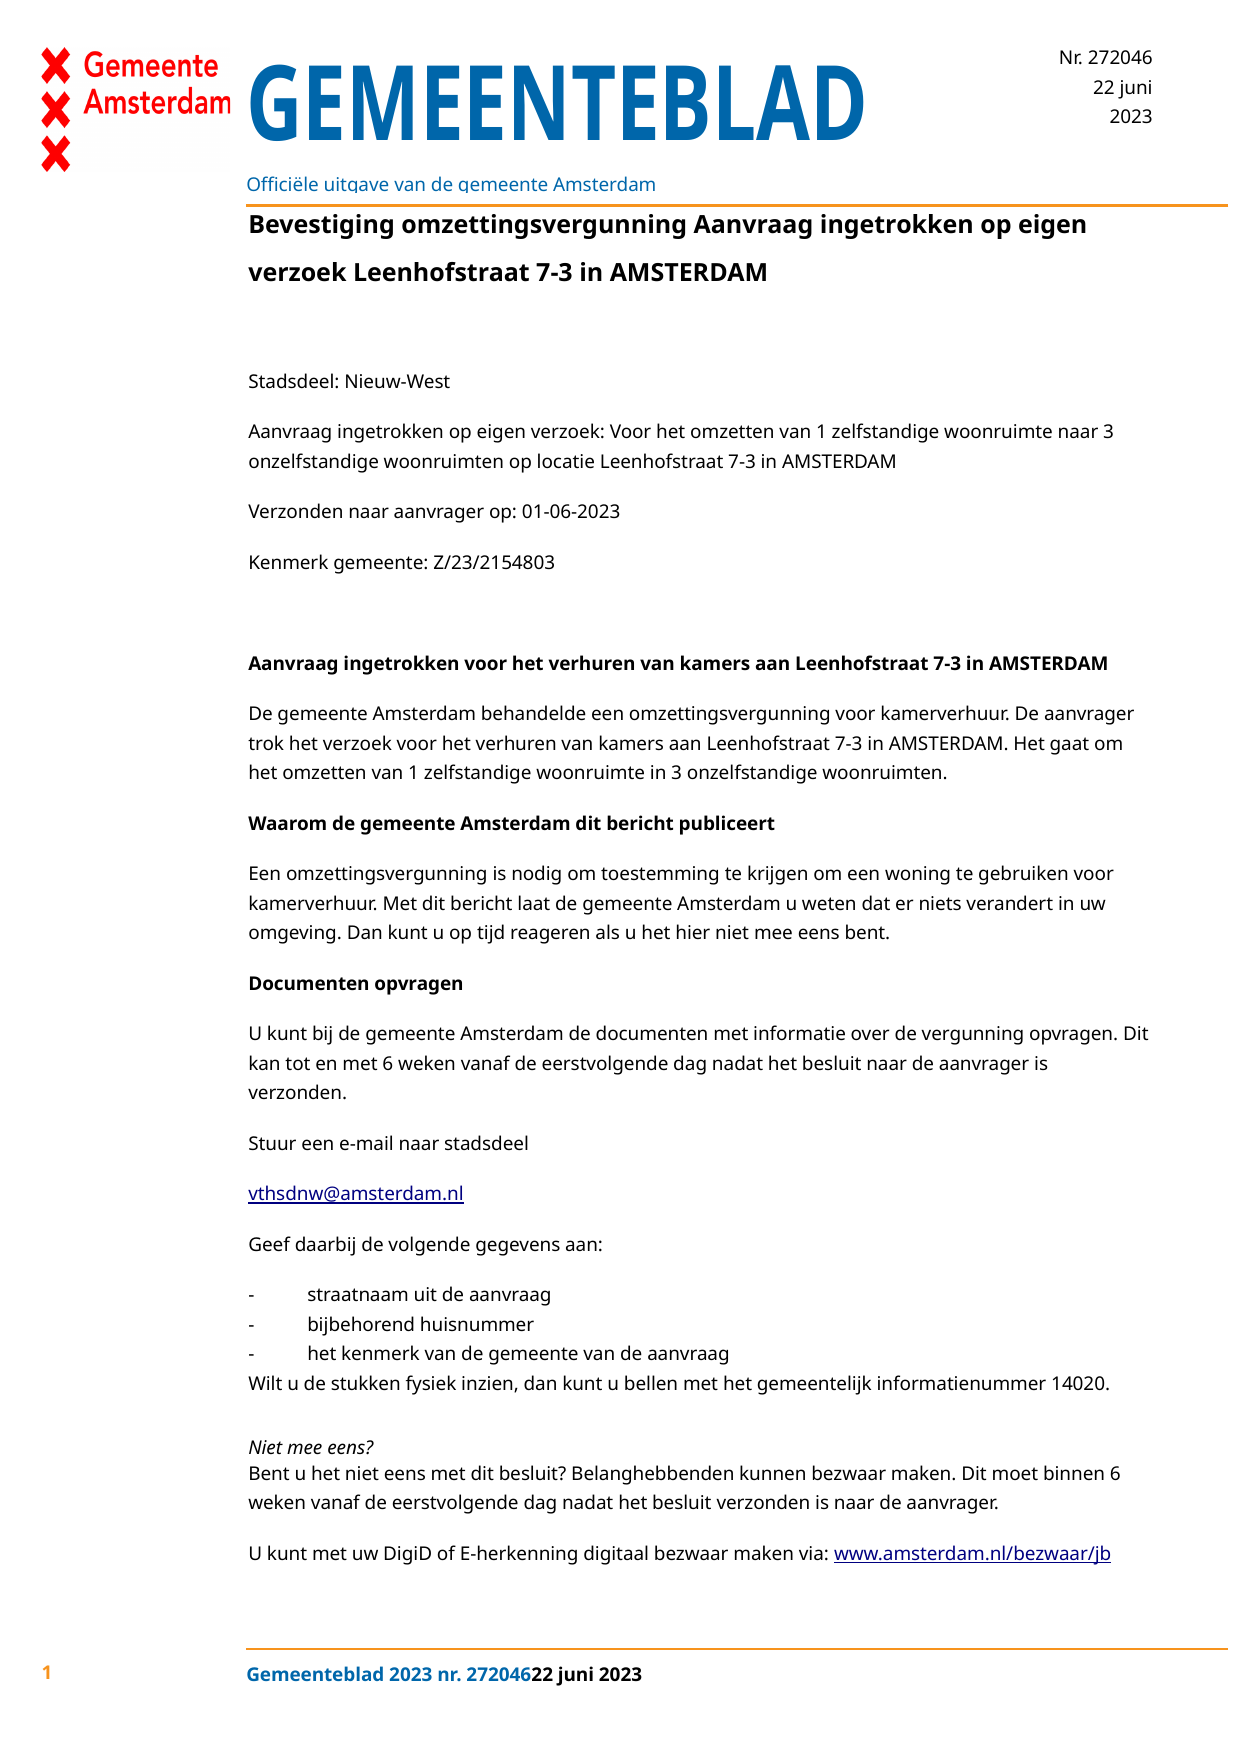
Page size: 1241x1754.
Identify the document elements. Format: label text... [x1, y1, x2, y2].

text Bent u het niet eens met dit besluit? Belanghebbenden kunnen bezwaar maken. Dit moet binnen 6 weken vanaf de eerstvolgende dag nadat het besluit verzonden is naar de aanvrager. [248, 1460, 1152, 1515]
text U kunt bij de gemeente Amsterdam de documenten met informatie over de vergunning opvragen. Dit kan tot en met 6 weken vanaf de eerstvolgende dag nadat het besluit naar de aanvrager is verzonden. [248, 1020, 1152, 1105]
list het kenmerk van de gemeente van de aanvraag [248, 1340, 1152, 1366]
text Kenmerk gemeente: Z/23/2154803 [248, 549, 1152, 575]
text Aanvraag ingetrokken voor het verhuren van kamers aan Leenhofstraat 7-3 in AMSTERDAM [248, 650, 1152, 676]
text Bevestiging omzettingsvergunning Aanvraag ingetrokken op eigen verzoek Leenhofstraat 7-3 in AMSTERDAM [248, 207, 1152, 288]
text Niet mee eens? [248, 1434, 1152, 1460]
picture [41, 47, 231, 172]
text Verzonden naar aanvrager op: 01-06-2023 [248, 499, 1152, 524]
text Waarom de gemeente Amsterdam dit bericht publiceert [248, 810, 1152, 836]
text Een omzettingsvergunning is nodig om toestemming te krijgen om een woning te gebruiken voor kamerverhuur. Met dit bericht laat de gemeente Amsterdam u weten dat er niets verandert in uw omgeving. Dan kunt u op tijd reageren als u het hier niet mee eens bent. [248, 860, 1152, 945]
text Stadsdeel: Nieuw-West [248, 368, 1152, 394]
text U kunt met uw DigiD of E-herkenning digitaal bezwaar maken via: www.amsterdam.nl/bezwaar/jb [248, 1540, 1152, 1565]
text Wilt u de stukken fysiek inzien, dan kunt u bellen met het gemeentelijk informatienummer 14020. [248, 1370, 1152, 1396]
text Aanvraag ingetrokken op eigen verzoek: Voor het omzetten van 1 zelfstandige woonruimte naar 3 onzelfstandige woonruimten op locatie Leenhofstraat 7-3 in AMSTERDAM [248, 419, 1152, 474]
text Geef daarbij de volgende gegevens aan: [248, 1231, 1152, 1257]
list straatnaam uit de aanvraag [248, 1281, 1152, 1307]
text Stuur een e-mail naar stadsdeel [248, 1130, 1152, 1156]
text vthsdnw@amsterdam.nl [248, 1180, 1152, 1206]
text De gemeente Amsterdam behandelde een omzettingsvergunning voor kamerverhuur. De aanvrager trok het verzoek voor het verhuren van kamers aan Leenhofstraat 7-3 in AMSTERDAM. Het gaat om het omzetten van 1 zelfstandige woonruimte in 3 onzelfstandige woonruimten. [248, 700, 1152, 785]
list bijbehorend huisnummer [248, 1311, 1152, 1337]
text Documenten opvragen [248, 970, 1152, 996]
